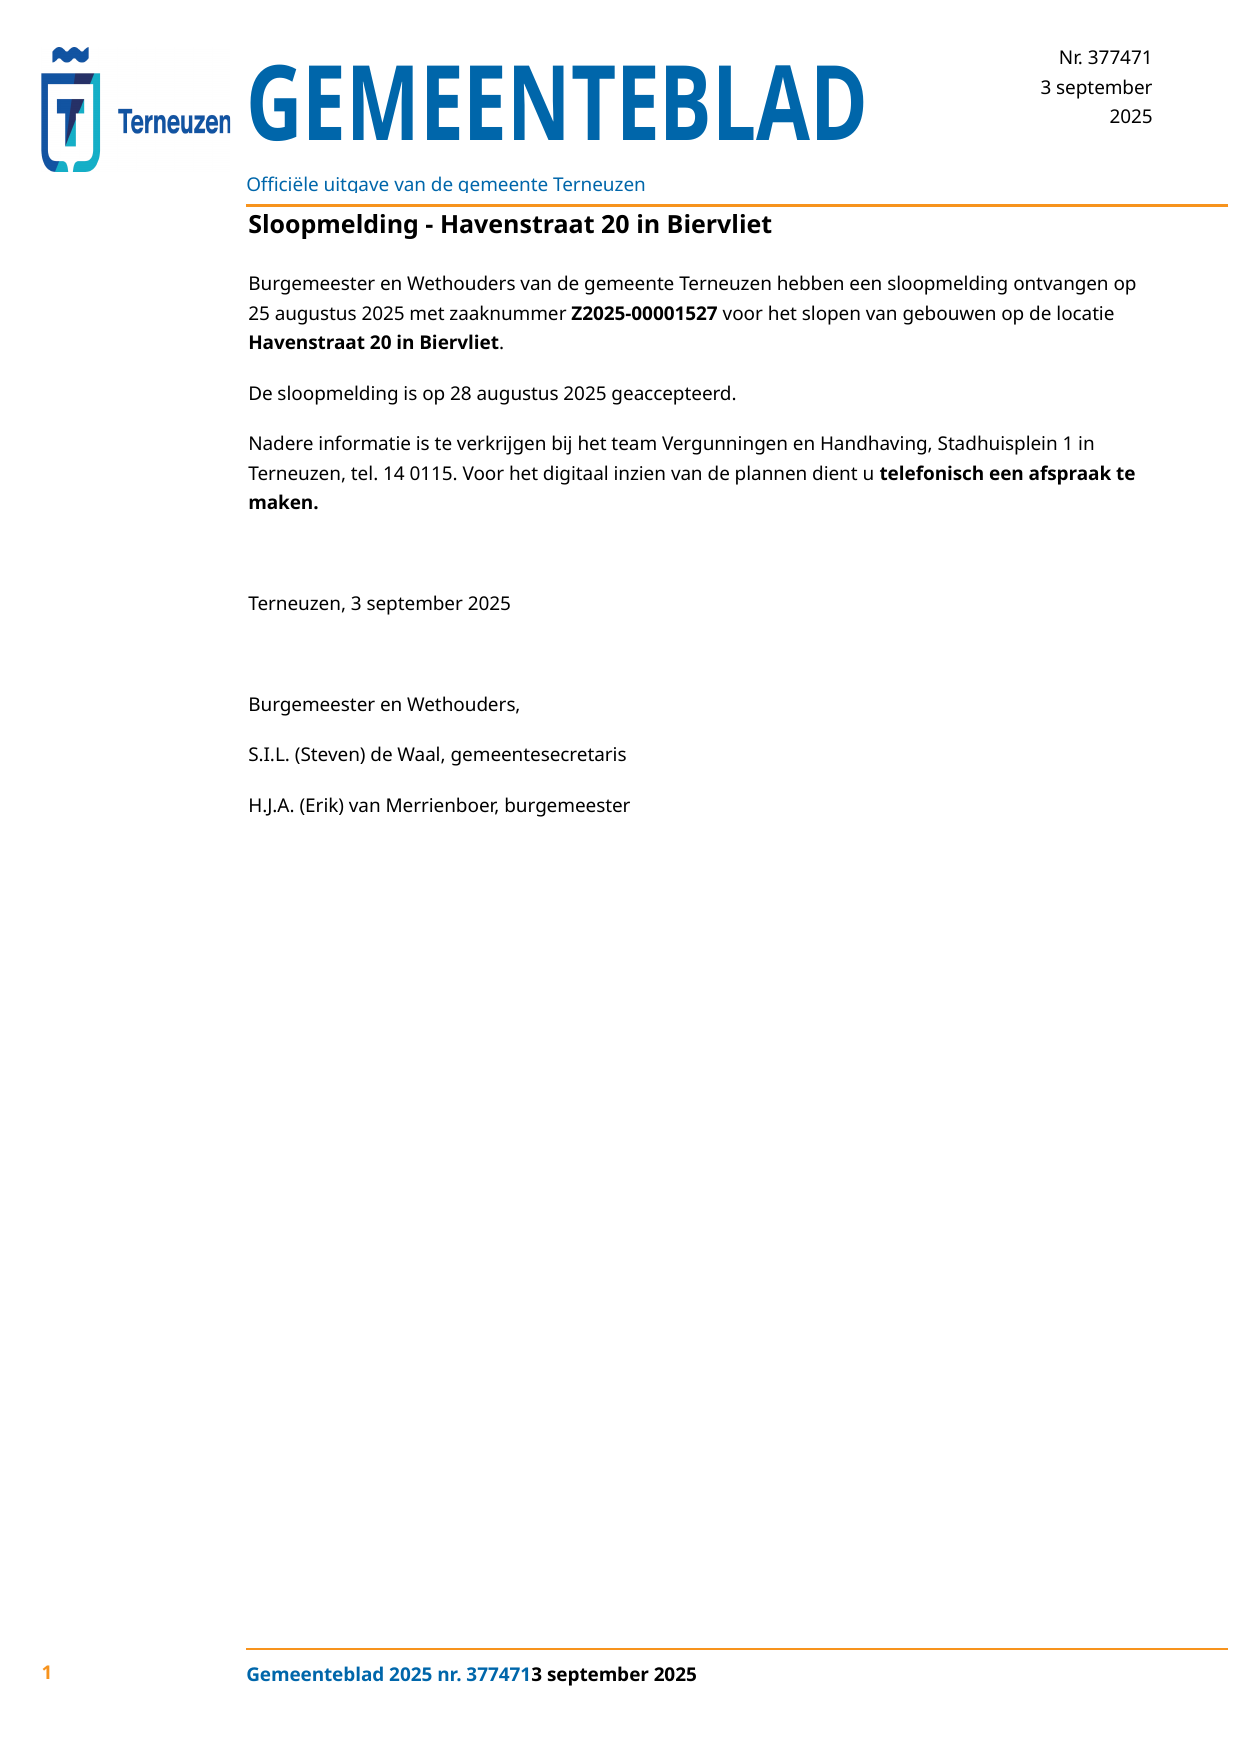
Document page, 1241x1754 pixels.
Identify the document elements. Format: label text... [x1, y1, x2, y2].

text De sloopmelding is op 28 augustus 2025 geaccepteerd. [248, 380, 1152, 406]
text Terneuzen, 3 september 2025 [248, 590, 1152, 616]
text Sloopmelding - Havenstraat 20 in Biervliet [248, 207, 1152, 241]
text Burgemeester en Wethouders van de gemeente Terneuzen hebben een sloopmelding ontvangen op 25 augustus 2025 met zaaknummer Z2025-00001527 voor het slopen van gebouwen op de locatie Havenstraat 20 in Biervliet. [248, 270, 1152, 355]
text S.I.L. (Steven) de Waal, gemeentesecretaris [248, 742, 1152, 767]
text Burgemeester en Wethouders, [248, 691, 1152, 717]
text Nadere informatie is te verkrijgen bij het team Vergunningen en Handhaving, Stadhuisplein 1 in Terneuzen, tel. 14 0115. Voor het digitaal inzien van de plannen dient u telefonisch een afspraak te maken. [248, 430, 1152, 515]
text H.J.A. (Erik) van Merrienboer, burgemeester [248, 792, 1152, 818]
picture [41, 47, 231, 172]
